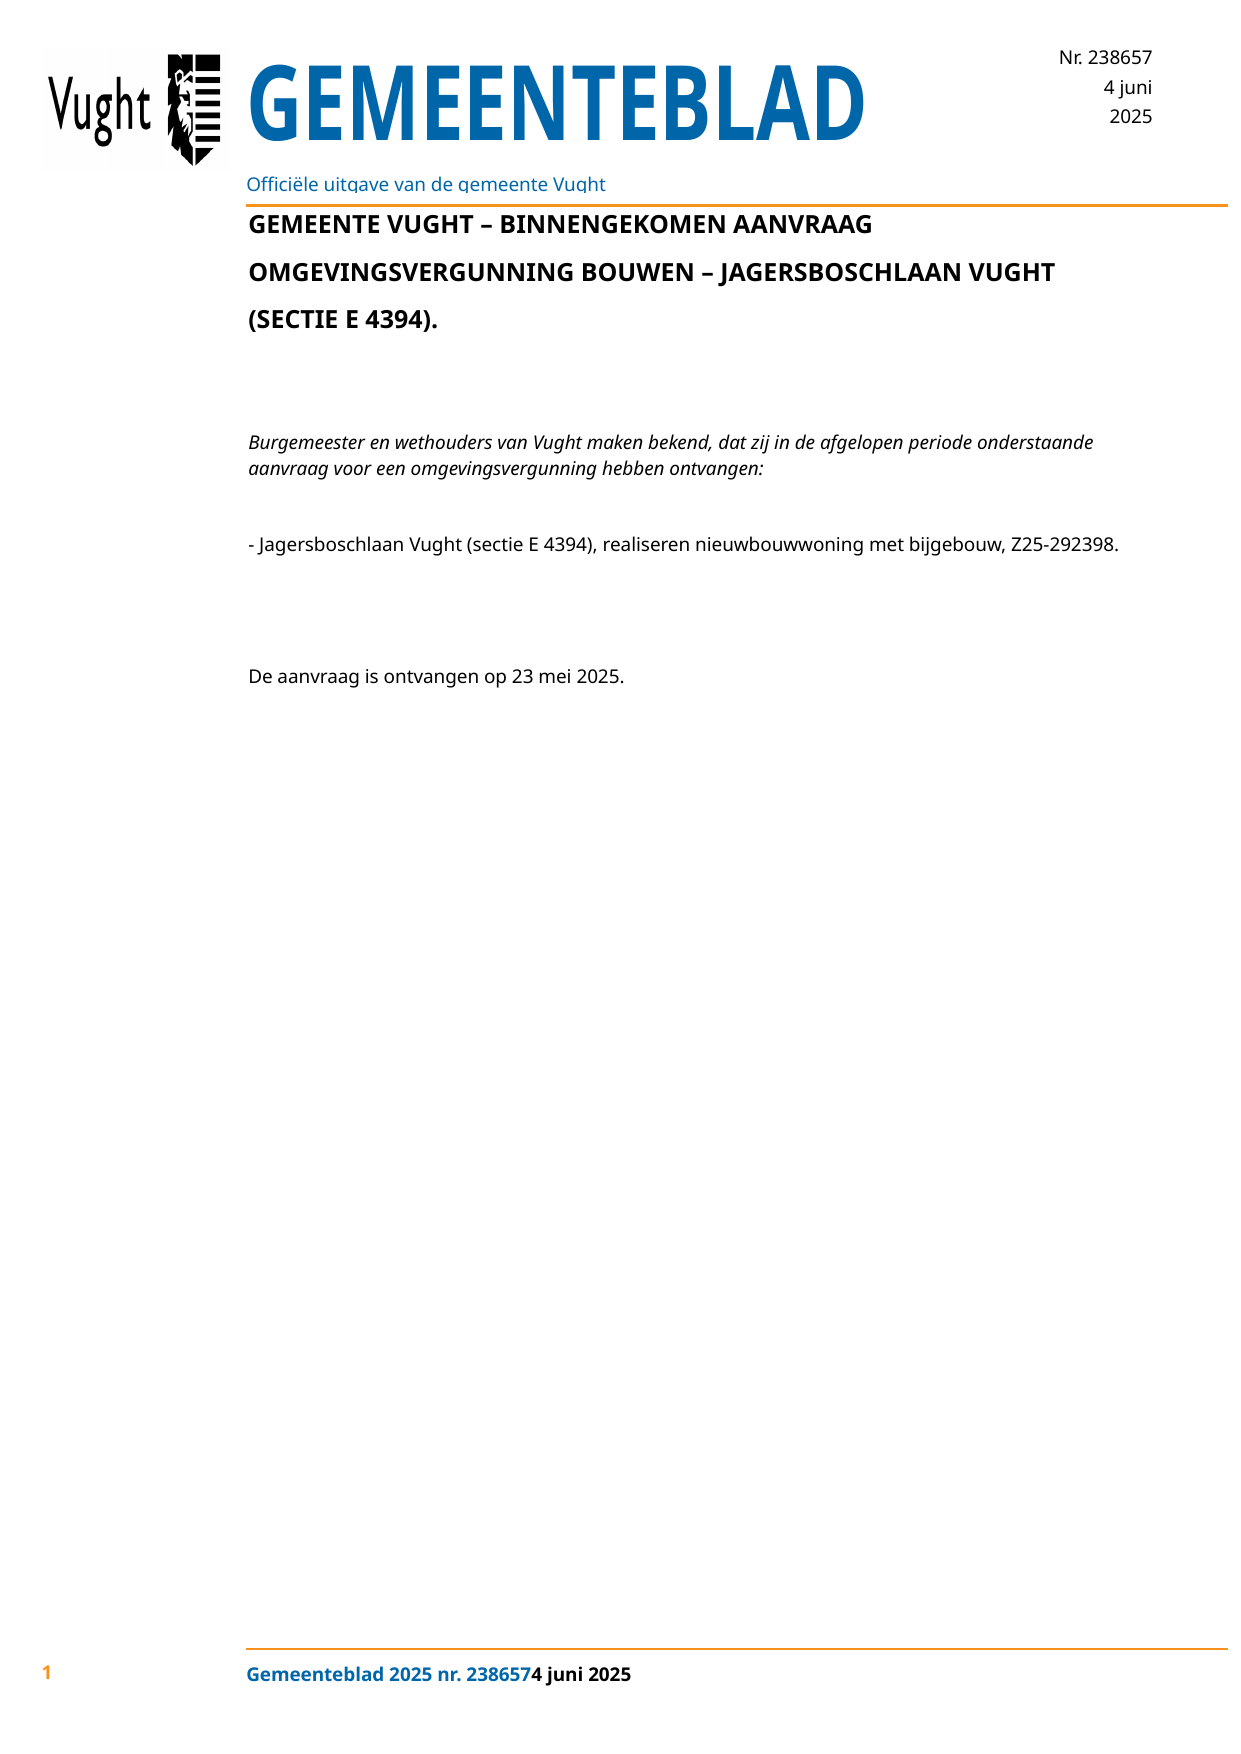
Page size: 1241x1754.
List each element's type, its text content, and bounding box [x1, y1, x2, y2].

picture [41, 47, 231, 172]
text Burgemeester en wethouders van Vught maken bekend, dat zij in de afgelopen periode onderstaande aanvraag voor een omgevingsvergunning hebben ontvangen: [248, 429, 1152, 481]
text GEMEENTE VUGHT – BINNENGEKOMEN AANVRAAG OMGEVINGSVERGUNNING BOUWEN – JAGERSBOSCHLAAN VUGHT (SECTIE E 4394). [248, 207, 1152, 336]
text - Jagersboschlaan Vught (sectie E 4394), realiseren nieuwbouwwoning met bijgebouw, Z25-292398. [248, 531, 1152, 557]
text De aanvraag is ontvangen op 23 mei 2025. [248, 663, 1152, 688]
